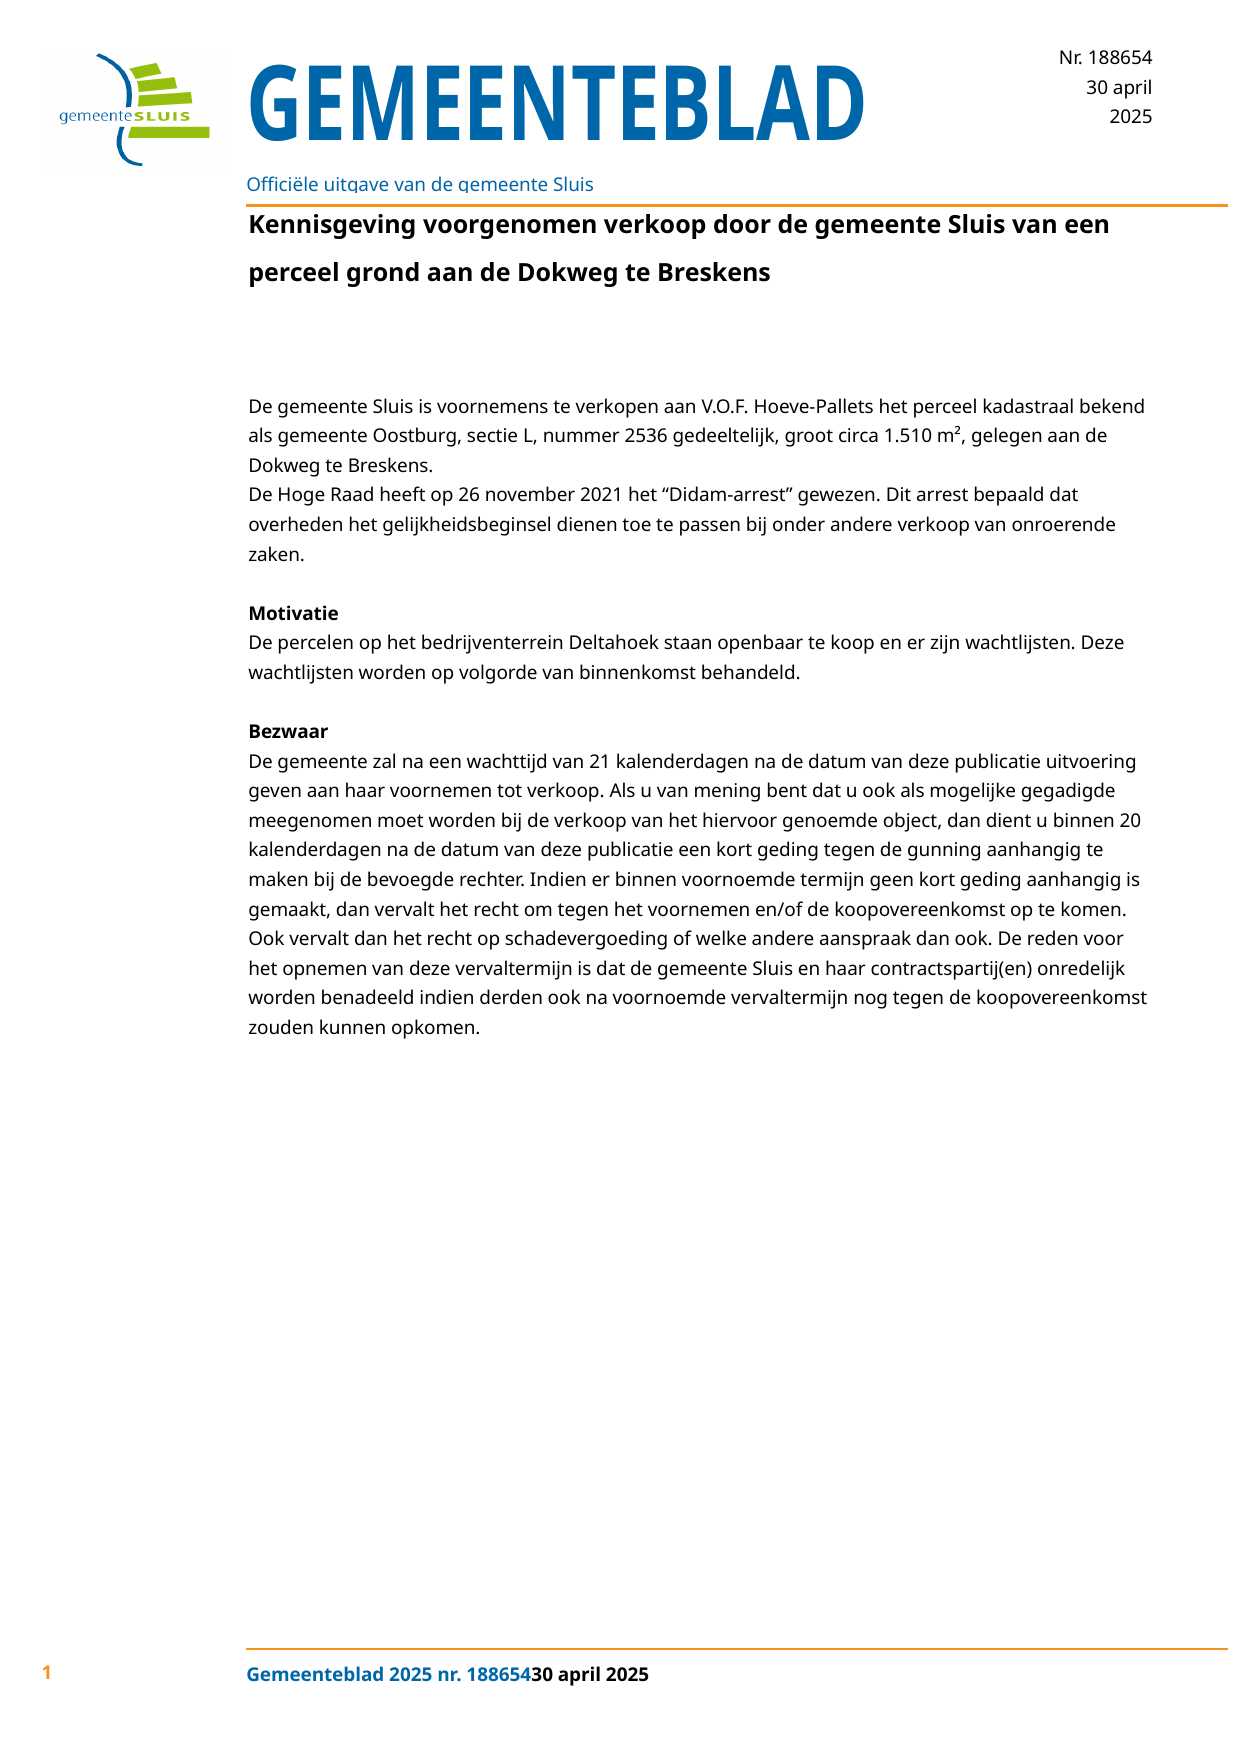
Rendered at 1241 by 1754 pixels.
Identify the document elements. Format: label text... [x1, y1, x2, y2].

text De gemeente zal na een wachttijd van 21 kalenderdagen na de datum van deze publicatie uitvoering geven aan haar voornemen tot verkoop. Als u van mening bent dat u ook als mogelijke gegadigde meegenomen moet worden bij de verkoop van het hiervoor genoemde object, dan dient u binnen 20 kalenderdagen na de datum van deze publicatie een kort geding tegen de gunning aanhangig te maken bij de bevoegde rechter. Indien er binnen voornoemde termijn geen kort geding aanhangig is gemaakt, dan vervalt het recht om tegen het voornemen en/of de koopovereenkomst op te komen. Ook vervalt dan het recht op schadevergoeding of welke andere aanspraak dan ook. De reden voor het opnemen van deze vervaltermijn is dat de gemeente Sluis en haar contractspartij(en) onredelijk worden benadeeld indien derden ook na voornoemde vervaltermijn nog tegen de koopovereenkomst zouden kunnen opkomen. [248, 748, 1152, 1040]
picture [41, 47, 231, 172]
text Bezwaar [248, 718, 1152, 744]
text De gemeente Sluis is voornemens te verkopen aan V.O.F. Hoeve-Pallets het perceel kadastraal bekend als gemeente Oostburg, sectie L, nummer 2536 gedeeltelijk, groot circa 1.510 m², gelegen aan de Dokweg te Breskens. [248, 393, 1152, 478]
text De Hoge Raad heeft op 26 november 2021 het “Didam-arrest” gewezen. Dit arrest bepaald dat overheden het gelijkheidsbeginsel dienen toe te passen bij onder andere verkoop van onroerende zaken. [248, 482, 1152, 567]
text De percelen op het bedrijventerrein Deltahoek staan openbaar te koop en er zijn wachtlijsten. Deze wachtlijsten worden op volgorde van binnenkomst behandeld. [248, 629, 1152, 685]
text Kennisgeving voorgenomen verkoop door de gemeente Sluis van een perceel grond aan de Dokweg te Breskens [248, 207, 1152, 288]
text Motivatie [248, 600, 1152, 626]
